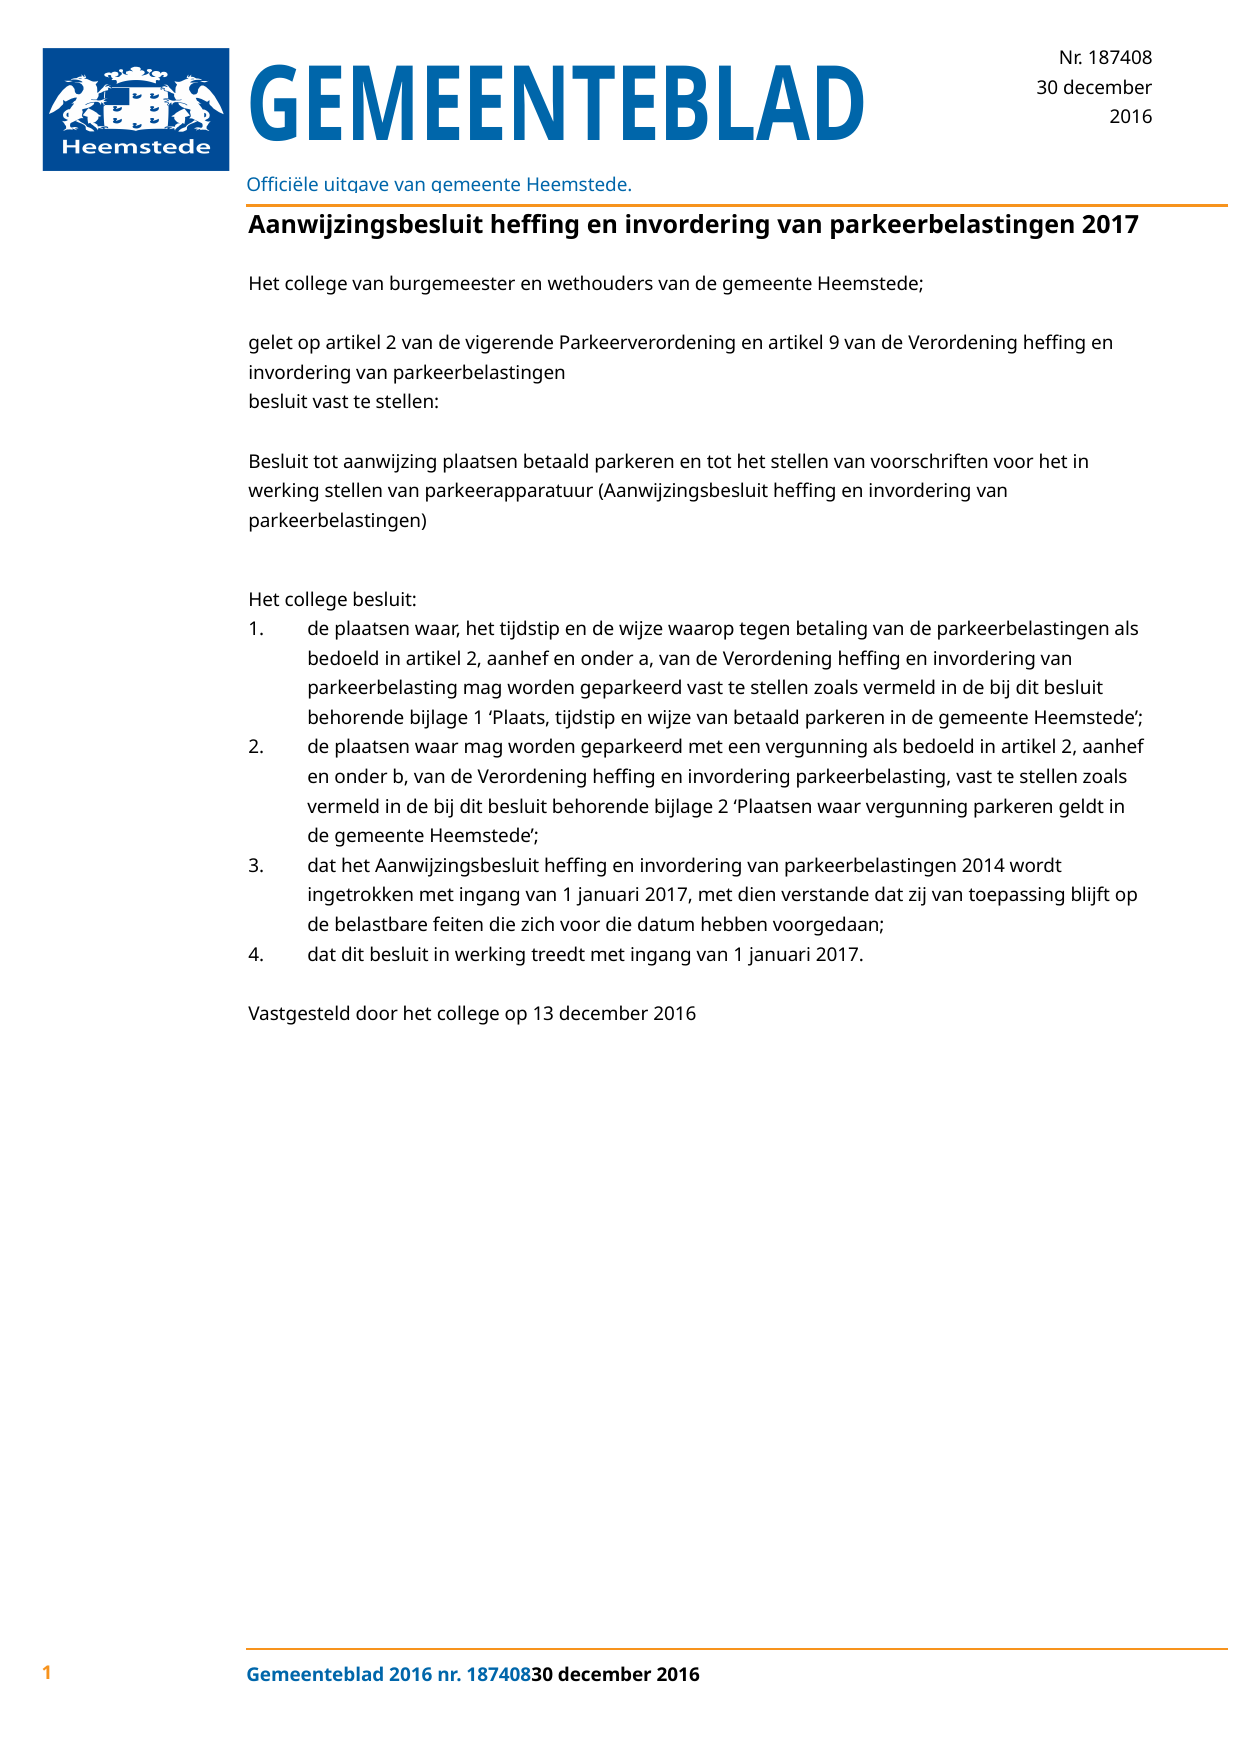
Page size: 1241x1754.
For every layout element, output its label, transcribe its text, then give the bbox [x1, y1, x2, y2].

text Besluit tot aanwijzing plaatsen betaald parkeren en tot het stellen van voorschriften voor het in werking stellen van parkeerapparatuur (Aanwijzingsbesluit heffing en invordering van parkeerbelastingen) [248, 448, 1152, 533]
text besluit vast te stellen: [248, 389, 1152, 414]
text Het college besluit: [248, 586, 1152, 612]
text gelet op artikel 2 van de vigerende Parkeerverordening en artikel 9 van de Verordening heffing en invordering van parkeerbelastingen [248, 329, 1152, 385]
list dat dit besluit in werking treedt met ingang van 1 januari 2017. [248, 941, 1152, 967]
list de plaatsen waar, het tijdstip en de wijze waarop tegen betaling van de parkeerbelastingen als bedoeld in artikel 2, aanhef en onder a, van de Verordening heffing en invordering van parkeerbelasting mag worden geparkeerd vast te stellen zoals vermeld in de bij dit besluit behorende bijlage 1 ‘Plaats, tijdstip en wijze van betaald parkeren in de gemeente Heemstede’; [248, 615, 1152, 730]
text Vastgesteld door het college op 13 december 2016 [248, 1000, 1152, 1026]
list dat het Aanwijzingsbesluit heffing en invordering van parkeerbelastingen 2014 wordt ingetrokken met ingang van 1 januari 2017, met dien verstande dat zij van toepassing blijft op de belastbare feiten die zich voor die datum hebben voorgedaan; [248, 852, 1152, 937]
text Het college van burgemeester en wethouders van de gemeente Heemstede; [248, 270, 1152, 296]
picture [41, 47, 231, 172]
text Aanwijzingsbesluit heffing en invordering van parkeerbelastingen 2017 [248, 207, 1152, 241]
list de plaatsen waar mag worden geparkeerd met een vergunning als bedoeld in artikel 2, aanhef en onder b, van de Verordening heffing en invordering parkeerbelasting, vast te stellen zoals vermeld in de bij dit besluit behorende bijlage 2 ‘Plaatsen waar vergunning parkeren geldt in de gemeente Heemstede’; [248, 734, 1152, 848]
